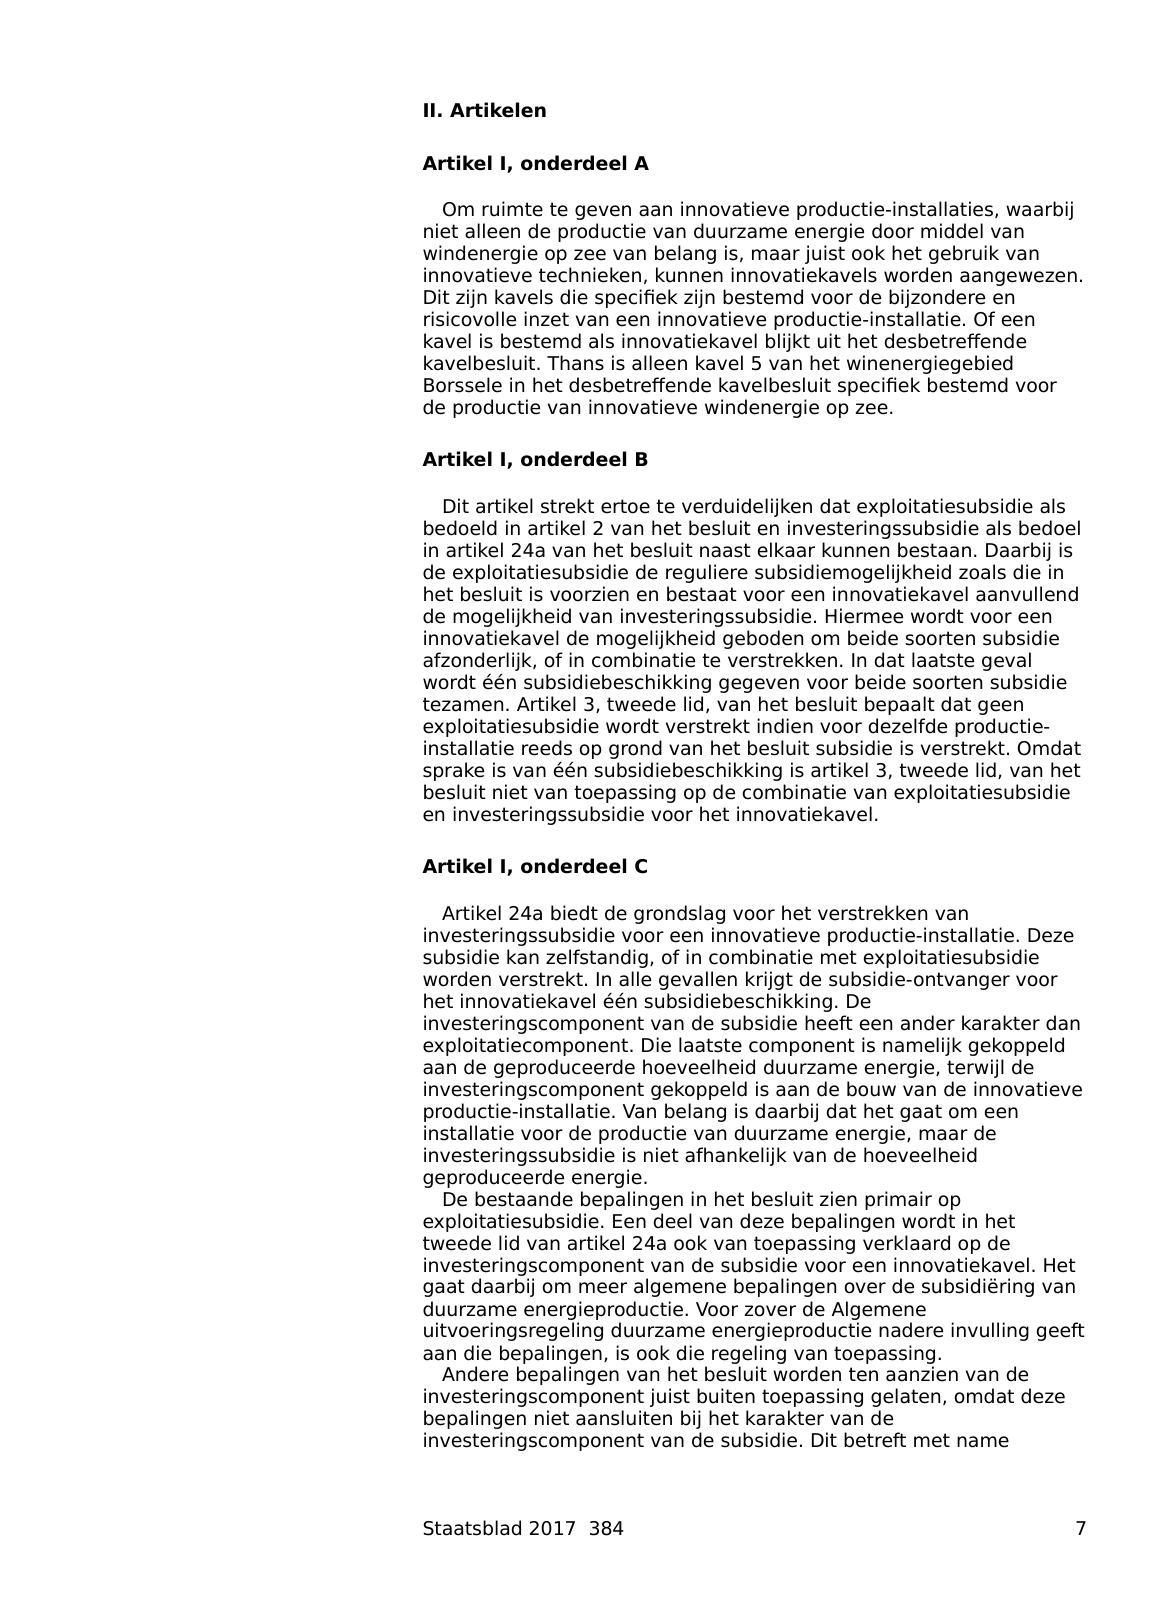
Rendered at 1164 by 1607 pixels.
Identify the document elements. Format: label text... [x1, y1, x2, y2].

subtitle II. Artikelen [422, 100, 1087, 122]
subtitle Artikel I, onderdeel B [422, 449, 1087, 471]
text Dit artikel strekt ertoe te verduidelijken dat exploitatiesubsidie als bedoeld in artikel 2 van het besluit en investeringssubsidie als bedoel in artikel 24a van het besluit naast elkaar kunnen bestaan. Daarbij is de exploitatiesubsidie de reguliere subsidiemogelijkheid zoals die in het besluit is voorzien en bestaat voor een innovatiekavel aanvullend de mogelijkheid van investeringssubsidie. Hiermee wordt voor een innovatiekavel de mogelijkheid geboden om beide soorten subsidie afzonderlijk, of in combinatie te verstrekken. In dat laatste geval wordt één subsidiebeschikking gegeven voor beide soorten subsidie tezamen. Artikel 3, tweede lid, van het besluit bepaalt dat geen exploitatiesubsidie wordt verstrekt indien voor dezelfde productie-installatie reeds op grond van het besluit subsidie is verstrekt. Omdat sprake is van één subsidiebeschikking is artikel 3, tweede lid, van het besluit niet van toepassing op de combinatie van exploitatiesubsidie en investeringssubsidie voor het innovatiekavel. [422, 496, 1087, 826]
text Andere bepalingen van het besluit worden ten aanzien van de investeringscomponent juist buiten toepassing gelaten, omdat deze bepalingen niet aansluiten bij het karakter van de investeringscomponent van de subsidie. Dit betreft met name [422, 1364, 1087, 1452]
text Artikel 24a biedt de grondslag voor het verstrekken van investeringssubsidie voor een innovatieve productie-installatie. Deze subsidie kan zelfstandig, of in combinatie met exploitatiesubsidie worden verstrekt. In alle gevallen krijgt de subsidie-ontvanger voor het innovatiekavel één subsidiebeschikking. De investeringscomponent van de subsidie heeft een ander karakter dan exploitatiecomponent. Die laatste component is namelijk gekoppeld aan de geproduceerde hoeveelheid duurzame energie, terwijl de investeringscomponent gekoppeld is aan de bouw van de innovatieve productie-installatie. Van belang is daarbij dat het gaat om een installatie voor de productie van duurzame energie, maar de investeringssubsidie is niet afhankelijk van de hoeveelheid geproduceerde energie. [422, 903, 1087, 1188]
subtitle Artikel I, onderdeel C [422, 856, 1087, 878]
text Om ruimte te geven aan innovatieve productie-installaties, waarbij niet alleen de productie van duurzame energie door middel van windenergie op zee van belang is, maar juist ook het gebruik van innovatieve technieken, kunnen innovatiekavels worden aangewezen. Dit zijn kavels die specifiek zijn bestemd voor de bijzondere en risicovolle inzet van een innovatieve productie-installatie. Of een kavel is bestemd als innovatiekavel blijkt uit het desbetreffende kavelbesluit. Thans is alleen kavel 5 van het winenergiegebied Borssele in het desbetreffende kavelbesluit specifiek bestemd voor de productie van innovatieve windenergie op zee. [422, 199, 1087, 419]
subtitle Artikel I, onderdeel A [422, 152, 1087, 174]
text De bestaande bepalingen in het besluit zien primair op exploitatiesubsidie. Een deel van deze bepalingen wordt in het tweede lid van artikel 24a ook van toepassing verklaard op de investeringscomponent van de subsidie voor een innovatiekavel. Het gaat daarbij om meer algemene bepalingen over de subsidiëring van duurzame energieproductie. Voor zover de Algemene uitvoeringsregeling duurzame energieproductie nadere invulling geeft aan die bepalingen, is ook die regeling van toepassing. [422, 1188, 1087, 1364]
